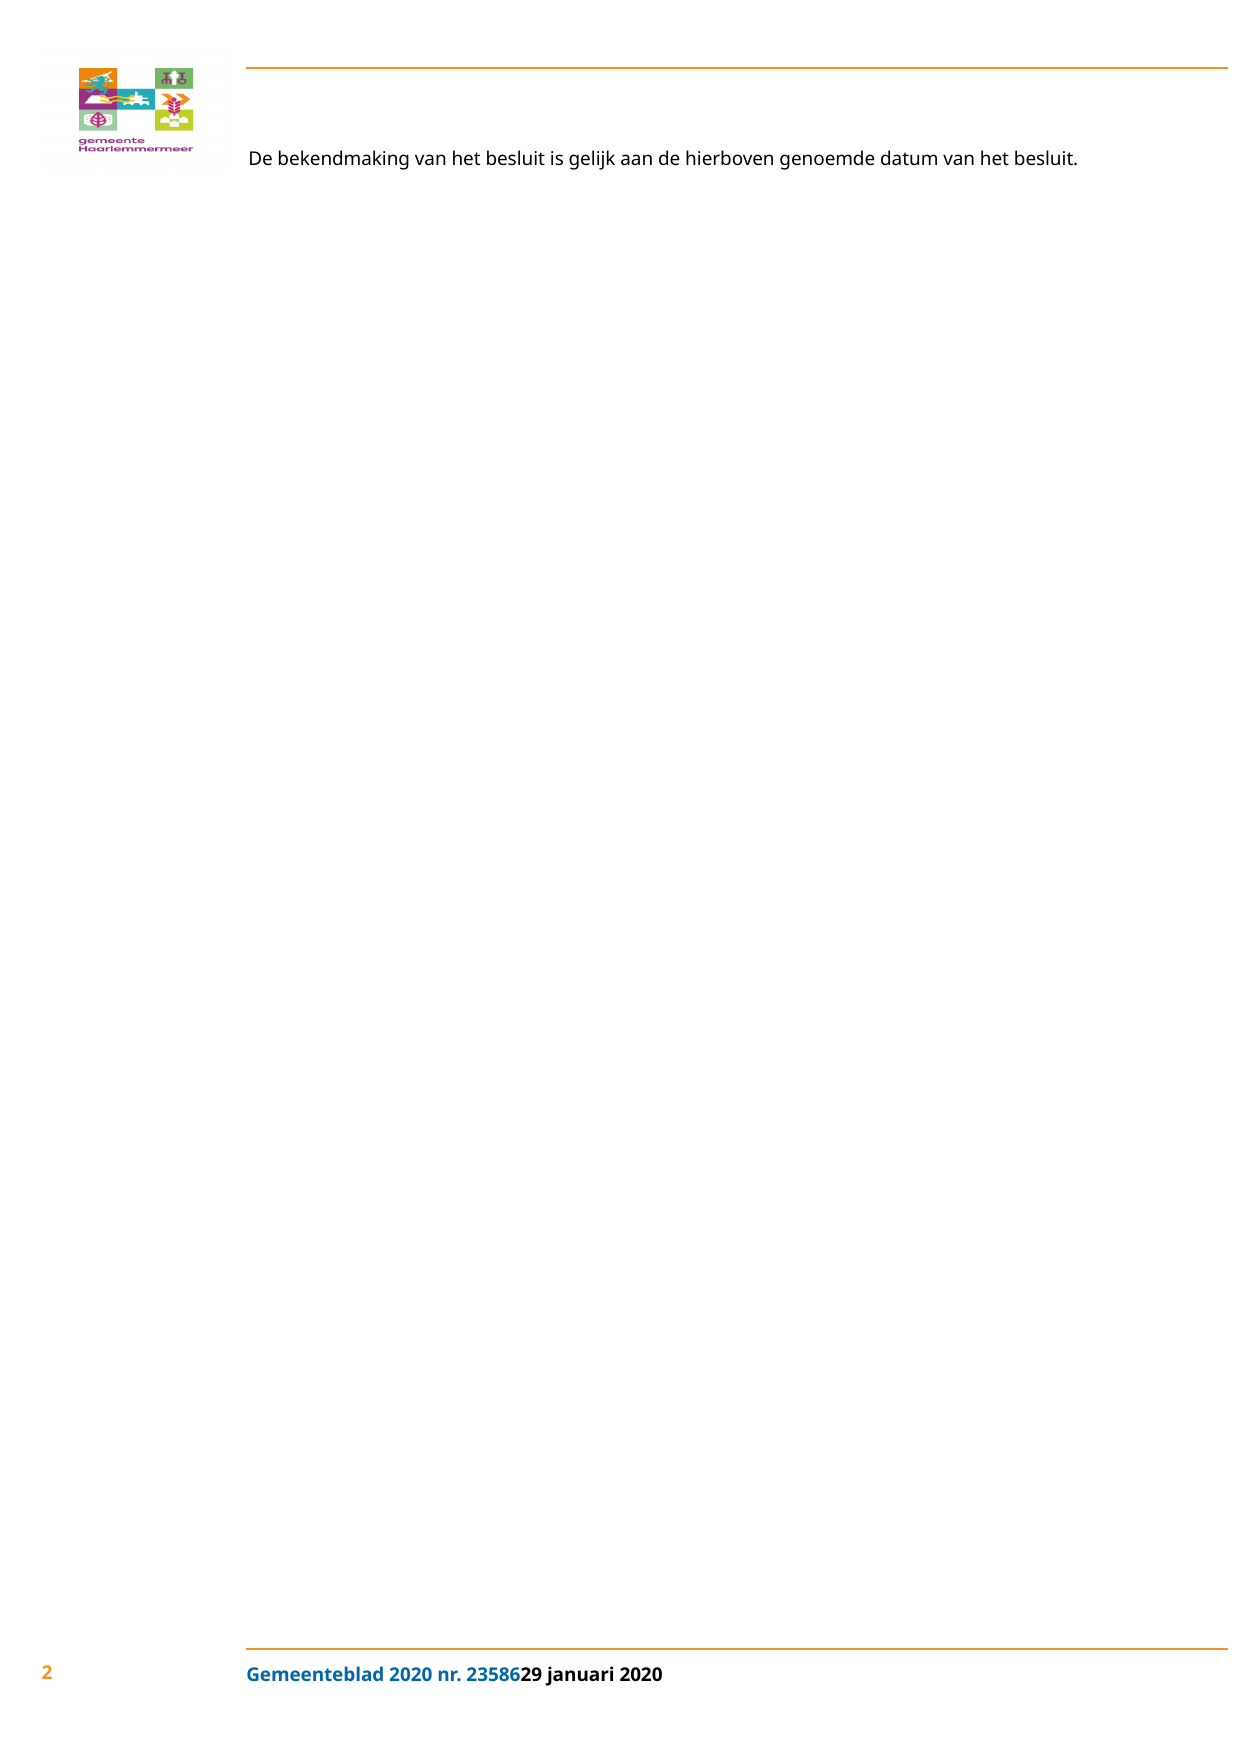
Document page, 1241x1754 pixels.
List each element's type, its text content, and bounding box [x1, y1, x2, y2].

picture [41, 47, 231, 172]
text De bekendmaking van het besluit is gelijk aan de hierboven genoemde datum van het besluit. [248, 145, 1152, 171]
